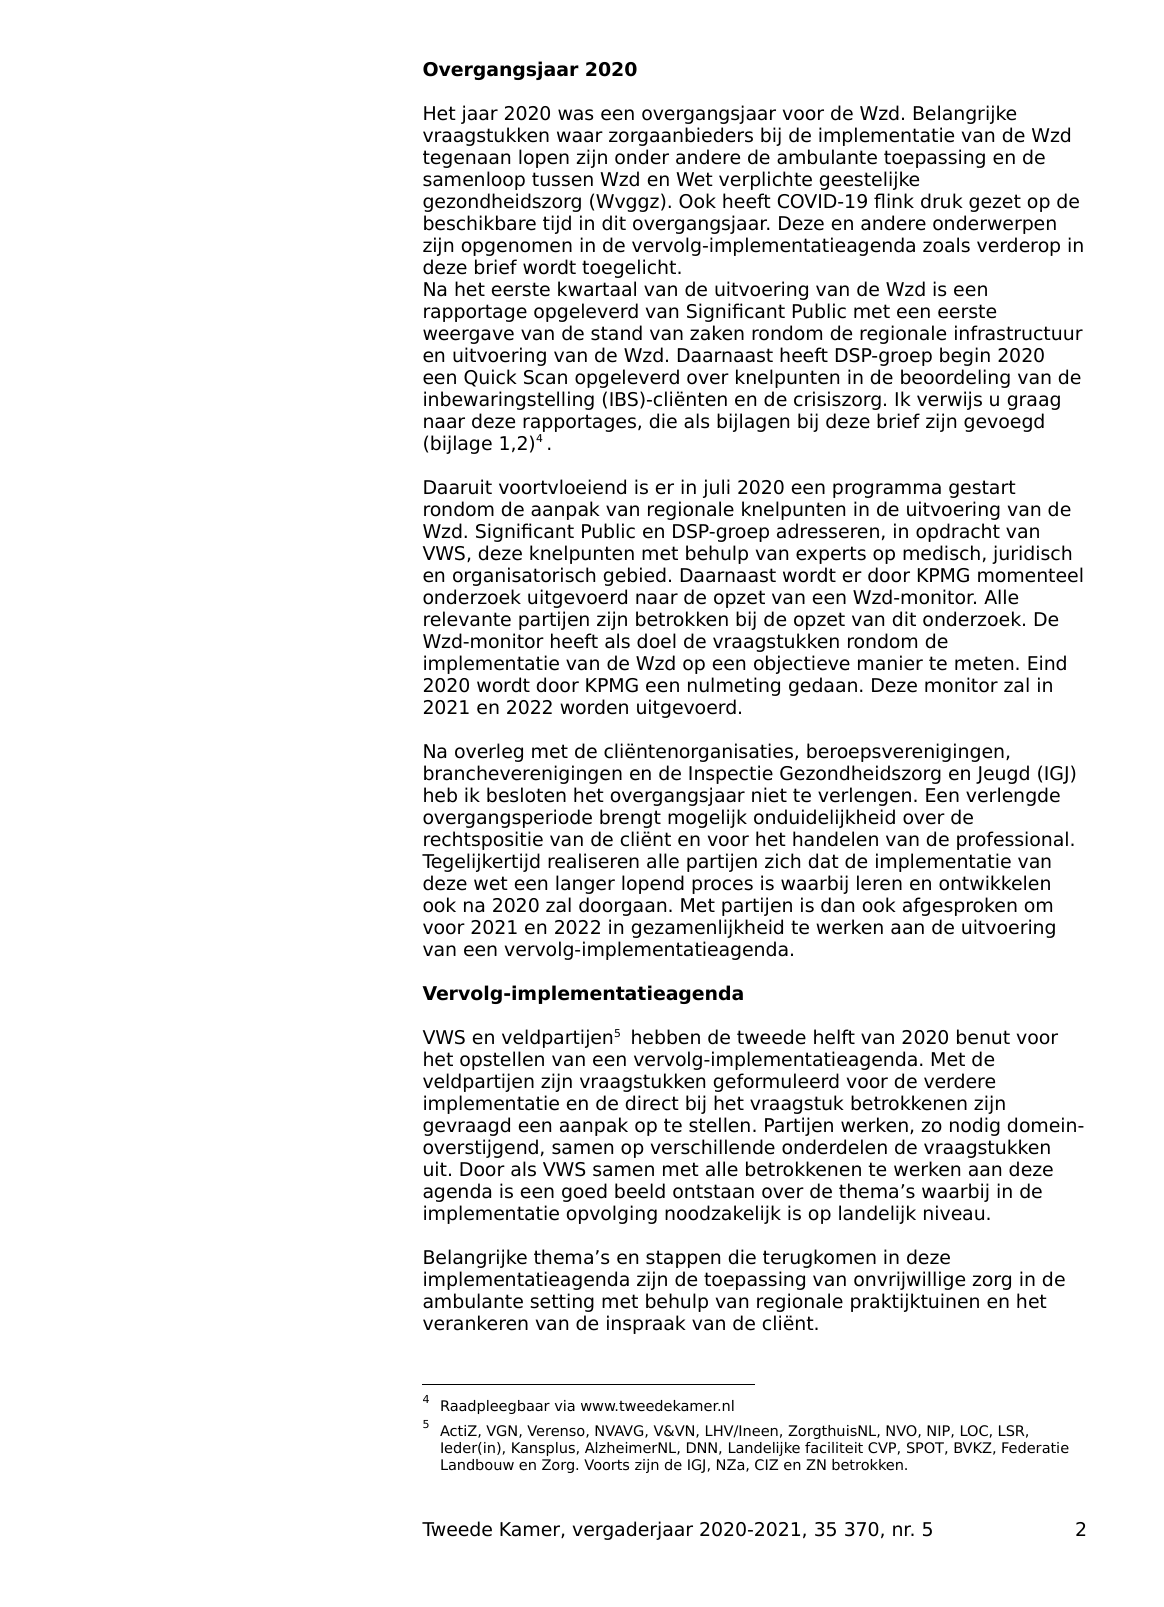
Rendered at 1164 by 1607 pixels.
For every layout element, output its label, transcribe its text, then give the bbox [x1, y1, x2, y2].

text Na het eerste kwartaal van de uitvoering van de Wzd is een rapportage opgeleverd van Significant Public met een eerste weergave van de stand van zaken rondom de regionale infrastructuur en uitvoering van de Wzd. Daarnaast heeft DSP-groep begin 2020 een Quick Scan opgeleverd over knelpunten in de beoordeling van de inbewaringstelling (IBS)-cliënten en de crisiszorg. Ik verwijs u graag naar deze rapportages, die als bijlagen bij deze brief zijn gevoegd (bijlage 1,2). [422, 279, 1087, 455]
text Na overleg met de cliëntenorganisaties, beroepsverenigingen, brancheverenigingen en de Inspectie Gezondheidszorg en Jeugd (IGJ) heb ik besloten het overgangsjaar niet te verlengen. Een verlengde overgangsperiode brengt mogelijk onduidelijkheid over de rechtspositie van de cliënt en voor het handelen van de professional. Tegelijkertijd realiseren alle partijen zich dat de implementatie van deze wet een langer lopend proces is waarbij leren en ontwikkelen ook na 2020 zal doorgaan. Met partijen is dan ook afgesproken om voor 2021 en 2022 in gezamenlijkheid te werken aan de uitvoering van een vervolg-implementatieagenda. [422, 741, 1087, 961]
subtitle Overgangsjaar 2020 [422, 59, 1087, 81]
text ActiZ, VGN, Verenso, NVAVG, V&VN, LHV/Ineen, ZorgthuisNL, NVO, NIP, LOC, LSR, Ieder(in), Kansplus, AlzheimerNL, DNN, Landelijke faciliteit CVP, SPOT, BVKZ, Federatie Landbouw en Zorg. Voorts zijn de IGJ, NZa, CIZ en ZN betrokken. [422, 1418, 1087, 1474]
text Het jaar 2020 was een overgangsjaar voor de Wzd. Belangrijke vraagstukken waar zorgaanbieders bij de implementatie van de Wzd tegenaan lopen zijn onder andere de ambulante toepassing en de samenloop tussen Wzd en Wet verplichte geestelijke gezondheidszorg (Wvggz). Ook heeft COVID-19 flink druk gezet op de beschikbare tijd in dit overgangsjaar. Deze en andere onderwerpen zijn opgenomen in de vervolg-implementatieagenda zoals verderop in deze brief wordt toegelicht. [422, 103, 1087, 279]
text VWS en veldpartijen hebben de tweede helft van 2020 benut voor het opstellen van een vervolg-implementatieagenda. Met de veldpartijen zijn vraagstukken geformuleerd voor de verdere implementatie en de direct bij het vraagstuk betrokkenen zijn gevraagd een aanpak op te stellen. Partijen werken, zo nodig domein-overstijgend, samen op verschillende onderdelen de vraagstukken uit. Door als VWS samen met alle betrokkenen te werken aan deze agenda is een goed beeld ontstaan over de thema’s waarbij in de implementatie opvolging noodzakelijk is op landelijk niveau. [422, 1027, 1087, 1225]
subtitle Vervolg-implementatieagenda [422, 983, 1087, 1005]
text Raadpleegbaar via www.tweedekamer.nl [422, 1393, 1087, 1416]
text Daaruit voortvloeiend is er in juli 2020 een programma gestart rondom de aanpak van regionale knelpunten in de uitvoering van de Wzd. Significant Public en DSP-groep adresseren, in opdracht van VWS, deze knelpunten met behulp van experts op medisch, juridisch en organisatorisch gebied. Daarnaast wordt er door KPMG momenteel onderzoek uitgevoerd naar de opzet van een Wzd-monitor. Alle relevante partijen zijn betrokken bij de opzet van dit onderzoek. De Wzd-monitor heeft als doel de vraagstukken rondom de implementatie van de Wzd op een objectieve manier te meten. Eind 2020 wordt door KPMG een nulmeting gedaan. Deze monitor zal in 2021 en 2022 worden uitgevoerd. [422, 477, 1087, 719]
text Belangrijke thema’s en stappen die terugkomen in deze implementatieagenda zijn de toepassing van onvrijwillige zorg in de ambulante setting met behulp van regionale praktijktuinen en het verankeren van de inspraak van de cliënt. [422, 1247, 1087, 1335]
